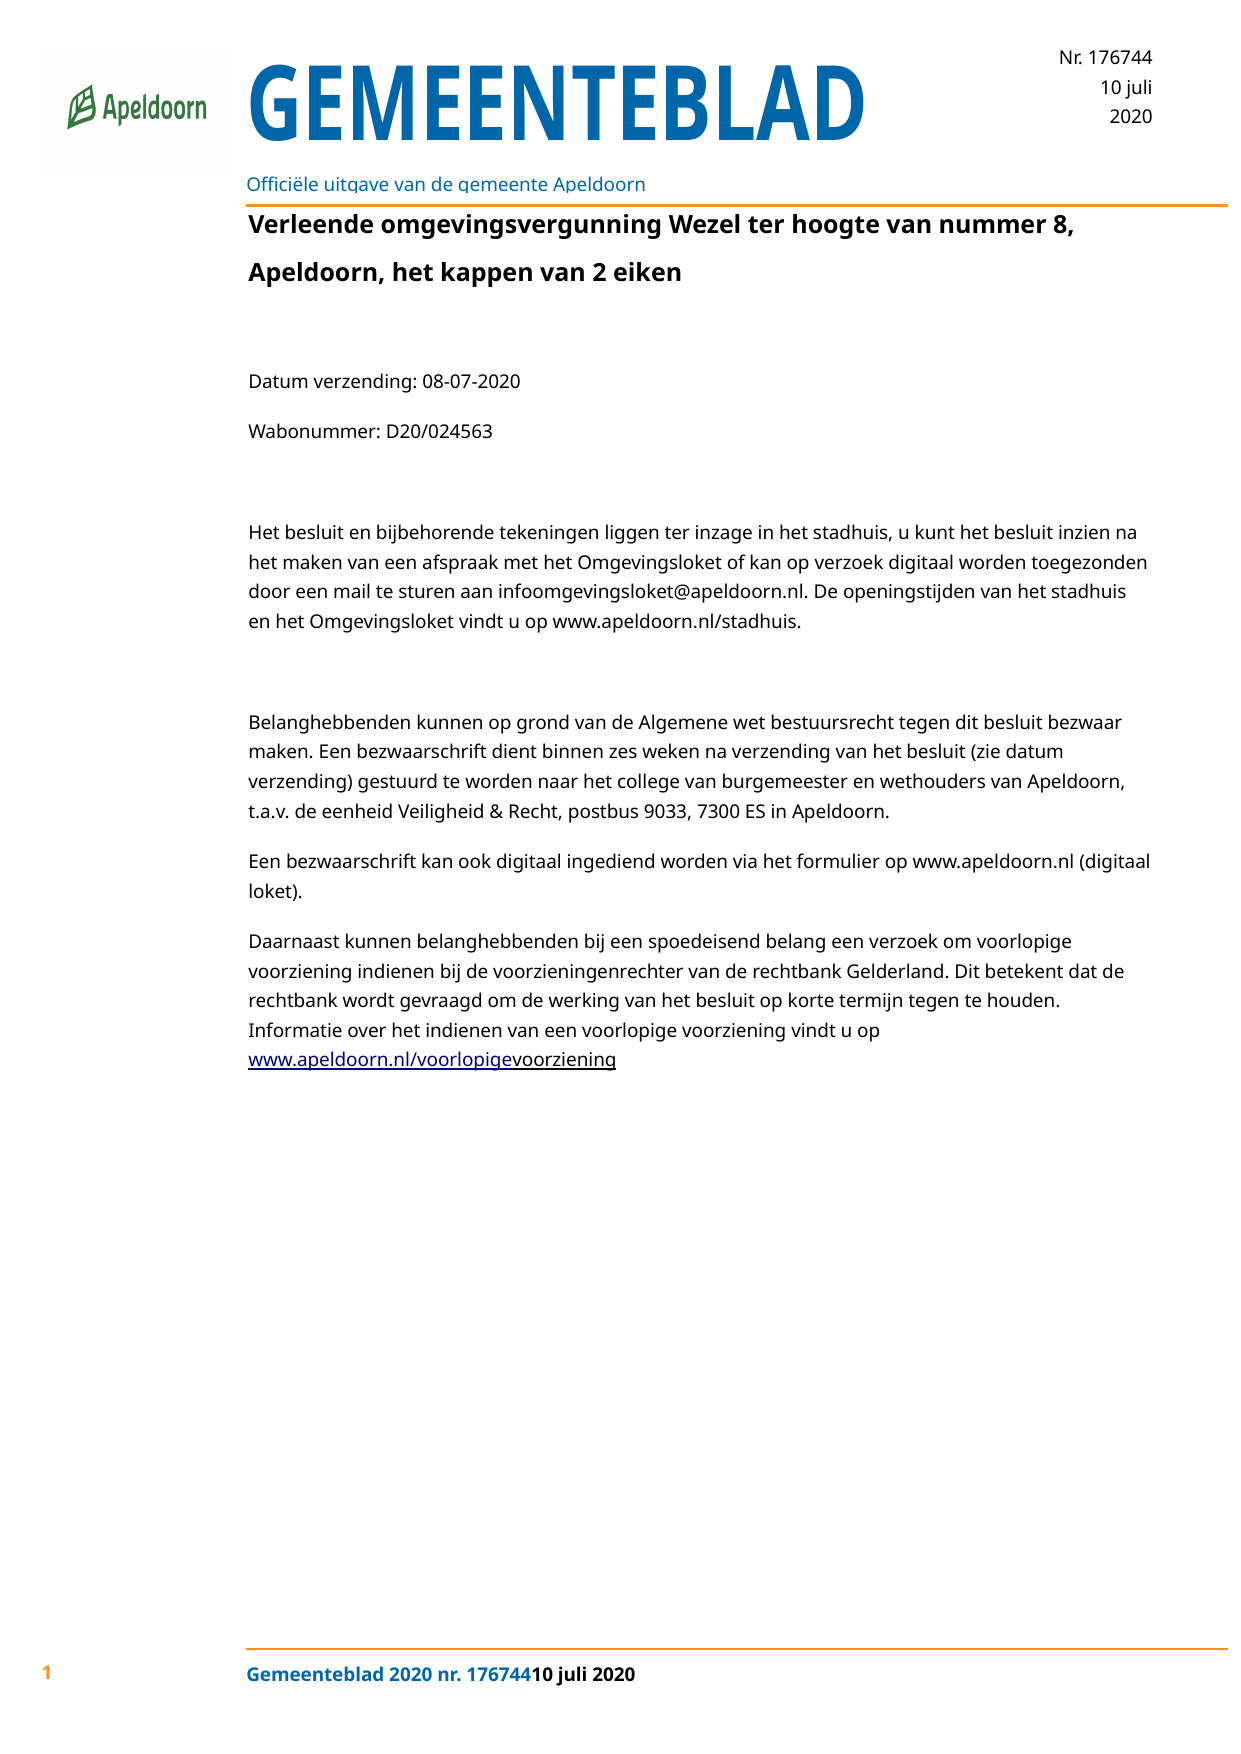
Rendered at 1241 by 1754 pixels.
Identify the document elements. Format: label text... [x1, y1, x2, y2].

text Verleende omgevingsvergunning Wezel ter hoogte van nummer 8, Apeldoorn, het kappen van 2 eiken [248, 207, 1152, 288]
text Belanghebbenden kunnen op grond van de Algemene wet bestuursrecht tegen dit besluit bezwaar maken. Een bezwaarschrift dient binnen zes weken na verzending van het besluit (zie datum verzending) gestuurd te worden naar het college van burgemeester en wethouders van Apeldoorn, t.a.v. de eenheid Veiligheid & Recht, postbus 9033, 7300 ES in Apeldoorn. [248, 709, 1152, 824]
text Wabonummer: D20/024563 [248, 419, 1152, 444]
text Datum verzending: 08-07-2020 [248, 368, 1152, 394]
picture [41, 47, 231, 172]
text Het besluit en bijbehorende tekeningen liggen ter inzage in het stadhuis, u kunt het besluit inzien na het maken van een afspraak met het Omgevingsloket of kan op verzoek digitaal worden toegezonden door een mail te sturen aan infoomgevingsloket@apeldoorn.nl. De openingstijden van het stadhuis en het Omgevingsloket vindt u op www.apeldoorn.nl/stadhuis. [248, 519, 1152, 634]
text Daarnaast kunnen belanghebbenden bij een spoedeisend belang een verzoek om voorlopige voorziening indienen bij de voorzieningenrechter van de rechtbank Gelderland. Dit betekent dat de rechtbank wordt gevraagd om de werking van het besluit op korte termijn tegen te houden. Informatie over het indienen van een voorlopige voorziening vindt u op www.apeldoorn.nl/voorlopigevoorziening [248, 928, 1152, 1072]
text Een bezwaarschrift kan ook digitaal ingediend worden via het formulier op www.apeldoorn.nl (digitaal loket). [248, 848, 1152, 904]
